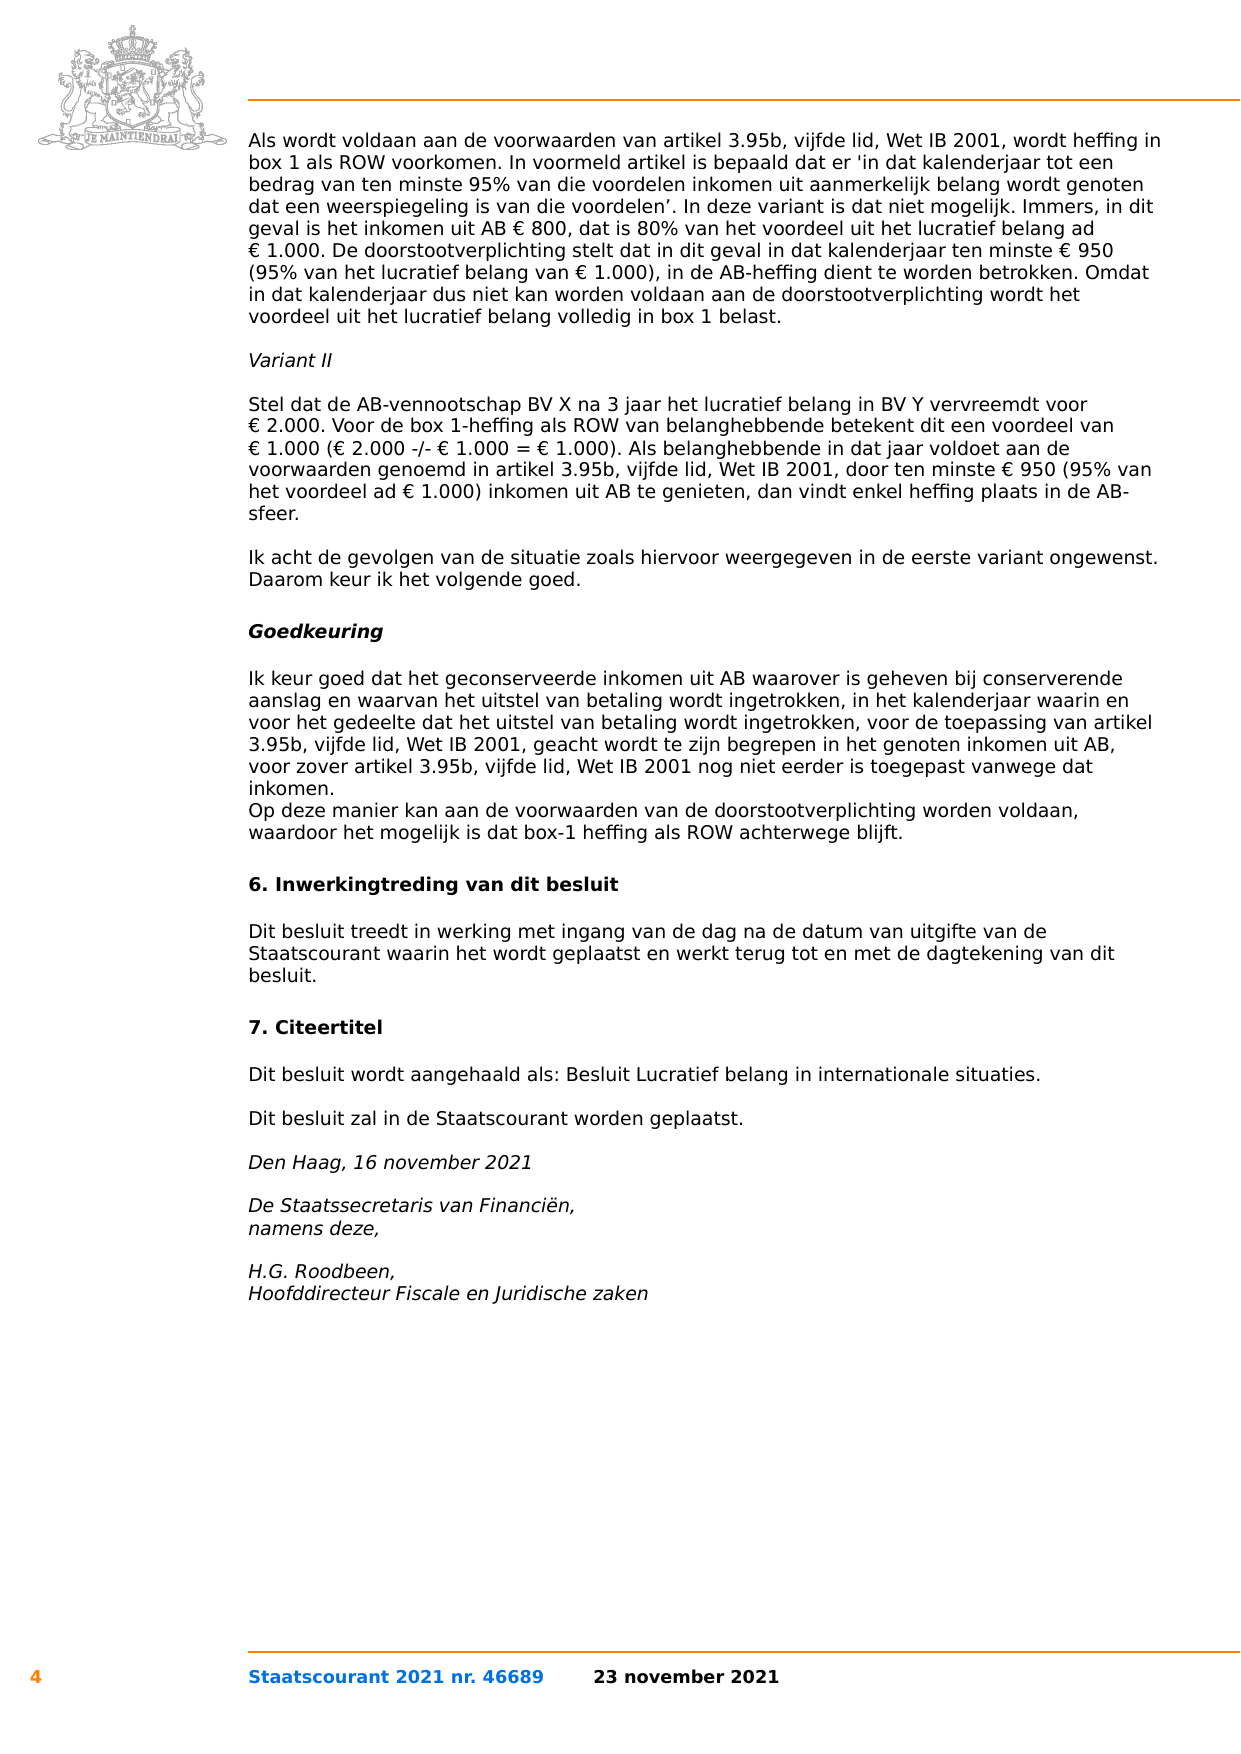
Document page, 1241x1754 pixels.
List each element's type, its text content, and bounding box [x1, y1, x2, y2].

text Stel dat de AB-vennootschap BV X na 3 jaar het lucratief belang in BV Y vervreemdt voor € 2.000. Voor de box 1-heffing als ROW van belanghebbende betekent dit een voordeel van € 1.000 (€ 2.000 -/- € 1.000 = € 1.000). Als belanghebbende in dat jaar voldoet aan de voorwaarden genoemd in artikel 3.95b, vijfde lid, Wet IB 2001, door ten minste € 950 (95% van het voordeel ad € 1.000) inkomen uit AB te genieten, dan vindt enkel heffing plaats in de AB-sfeer. [248, 393, 1163, 525]
subtitle 6. Inwerkingtreding van dit besluit [248, 874, 1163, 896]
text Dit besluit wordt aangehaald als: Besluit Lucratief belang in internationale situaties. [248, 1064, 1163, 1086]
text Als wordt voldaan aan de voorwaarden van artikel 3.95b, vijfde lid, Wet IB 2001, wordt heffing in box 1 als ROW voorkomen. In voormeld artikel is bepaald dat er 'in dat kalenderjaar tot een bedrag van ten minste 95% van die voordelen inkomen uit aanmerkelijk belang wordt genoten dat een weerspiegeling is van die voordelen’. In deze variant is dat niet mogelijk. Immers, in dit geval is het inkomen uit AB € 800, dat is 80% van het voordeel uit het lucratief belang ad € 1.000. De doorstootverplichting stelt dat in dit geval in dat kalenderjaar ten minste € 950 (95% van het lucratief belang van € 1.000), in de AB-heffing dient te worden betrokken. Omdat in dat kalenderjaar dus niet kan worden voldaan aan de doorstootverplichting wordt het voordeel uit het lucratief belang volledig in box 1 belast. [248, 130, 1163, 328]
picture [38, 25, 227, 150]
text Ik acht de gevolgen van de situatie zoals hiervoor weergegeven in de eerste variant ongewenst. Daarom keur ik het volgende goed. [248, 547, 1163, 591]
text Dit besluit treedt in werking met ingang van de dag na de datum van uitgifte van de Staatscourant waarin het wordt geplaatst en werkt terug tot en met de dagtekening van dit besluit. [248, 921, 1163, 987]
subtitle 7. Citeertitel [248, 1017, 1163, 1039]
subtitle Goedkeuring [248, 621, 1163, 643]
text Ik keur goed dat het geconserveerde inkomen uit AB waarover is geheven bij conserverende aanslag en waarvan het uitstel van betaling wordt ingetrokken, in het kalenderjaar waarin en voor het gedeelte dat het uitstel van betaling wordt ingetrokken, voor de toepassing van artikel 3.95b, vijfde lid, Wet IB 2001, geacht wordt te zijn begrepen in het genoten inkomen uit AB, voor zover artikel 3.95b, vijfde lid, Wet IB 2001 nog niet eerder is toegepast vanwege dat inkomen. [248, 668, 1163, 800]
text Dit besluit zal in de Staatscourant worden geplaatst. [248, 1108, 1163, 1130]
text De Staatssecretaris van Financiën, namens deze, H.G. Roodbeen, Hoofddirecteur Fiscale en Juridische zaken [248, 1195, 1163, 1305]
text Den Haag, 16 november 2021 [248, 1152, 1163, 1173]
text Op deze manier kan aan de voorwaarden van de doorstootverplichting worden voldaan, waardoor het mogelijk is dat box-1 heffing als ROW achterwege blijft. [248, 800, 1163, 844]
subtitle Variant II [248, 349, 1163, 372]
